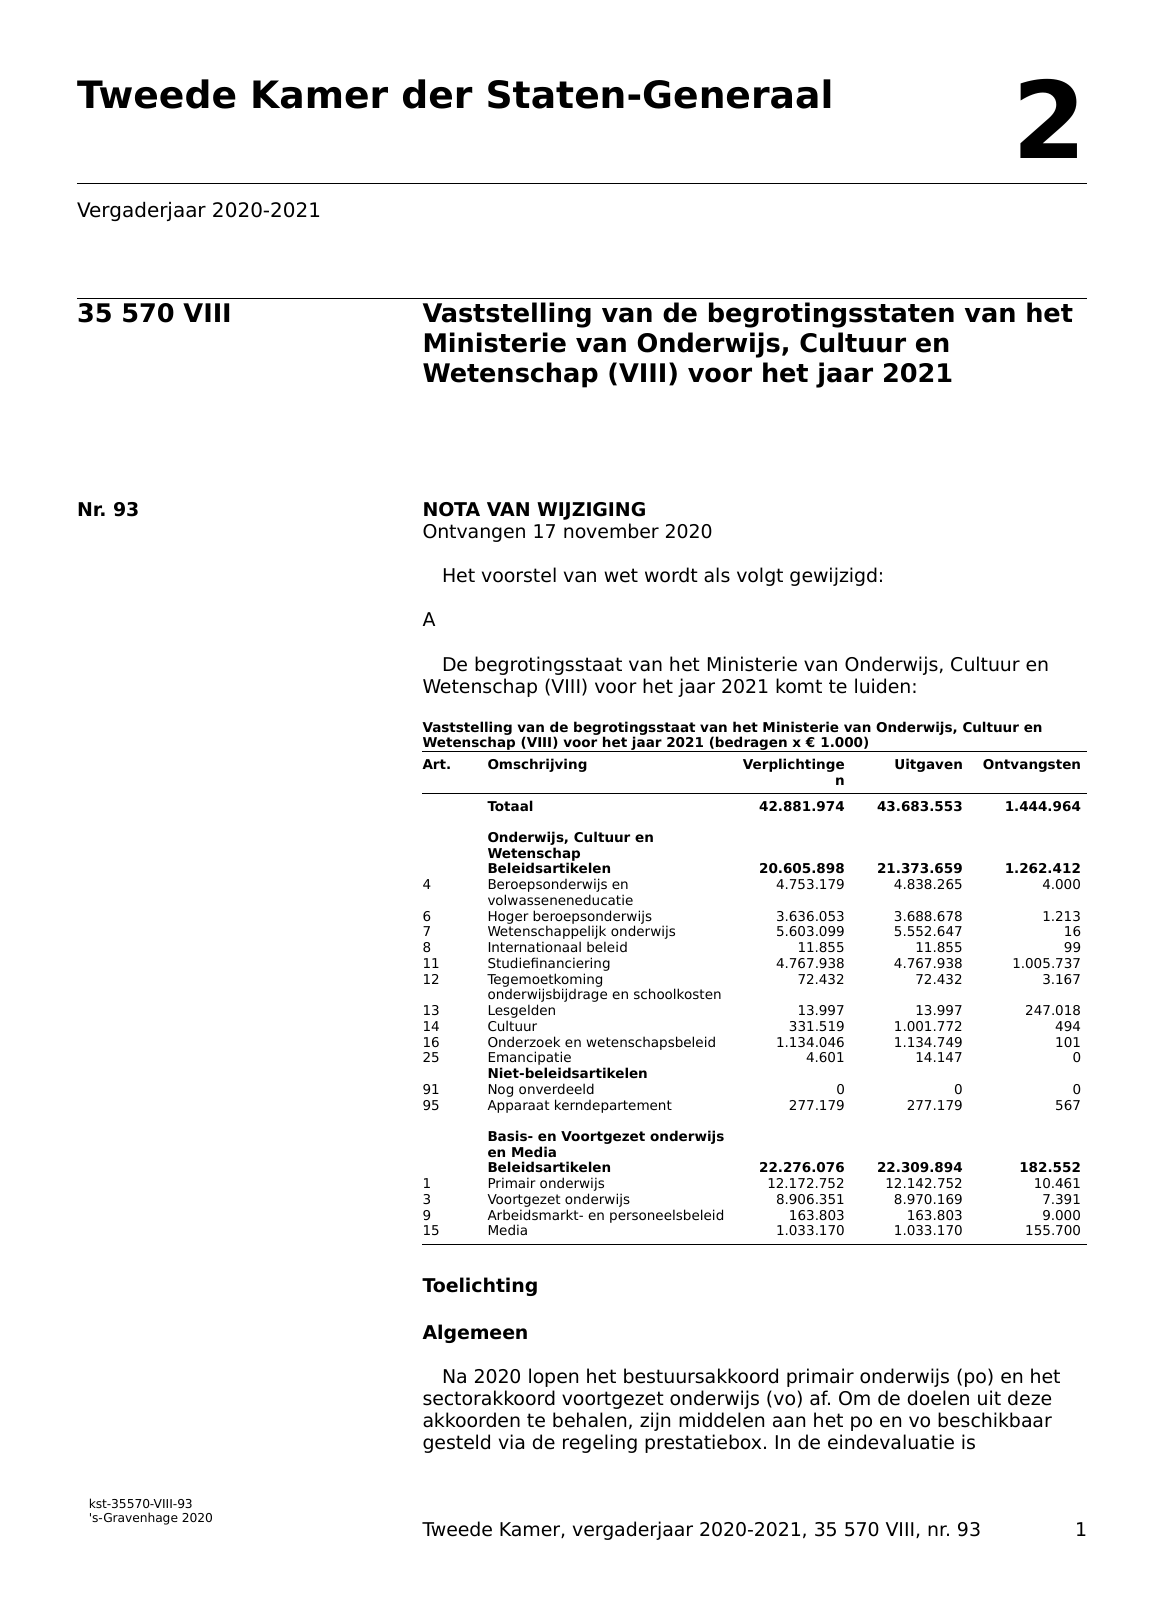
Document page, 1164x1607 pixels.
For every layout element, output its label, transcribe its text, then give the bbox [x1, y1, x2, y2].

table_cell Internationaal beleid [481, 940, 732, 956]
table_cell [850, 1113, 968, 1129]
table_cell 4.838.265 [850, 877, 968, 908]
table_cell 4.601 [732, 1050, 850, 1066]
text kst-35570-VIII-93 [88, 1497, 323, 1511]
table_cell [422, 1066, 481, 1082]
table_cell 8 [422, 940, 481, 956]
table_cell 9.000 [969, 1208, 1087, 1223]
table_cell [422, 861, 481, 877]
table_cell 12 [422, 971, 481, 1003]
table_cell 4.767.938 [732, 956, 850, 971]
table_cell Vergaderjaar 2020-2021 [77, 184, 1087, 298]
table_cell 1.262.412 [969, 861, 1087, 877]
table_cell 1.213 [969, 909, 1087, 924]
table_cell Verplichtingen [732, 752, 850, 793]
table_cell 4 [422, 877, 481, 908]
text Het voorstel van wet wordt als volgt gewijzigd: [422, 565, 1087, 587]
table_cell 331.519 [732, 1019, 850, 1034]
table_cell 1.033.170 [732, 1223, 850, 1243]
table_cell 277.179 [850, 1097, 968, 1113]
table_cell 1.001.772 [850, 1019, 968, 1034]
table_cell 567 [969, 1097, 1087, 1113]
table_cell Tegemoetkoming onderwijsbijdrage en schoolkosten [481, 971, 732, 1003]
subtitle Algemeen [422, 1322, 1087, 1343]
table_cell 8.970.169 [850, 1192, 968, 1207]
table_cell [422, 1129, 481, 1160]
table_cell [969, 830, 1087, 861]
table_cell 72.432 [732, 971, 850, 1003]
table_header Vaststelling van de begrotingsstaat van het Ministerie van Onderwijs, Cultuur en Wetenschap (VIII) voor het jaar 2021 (bedragen x € 1.000) [422, 719, 1087, 751]
table_cell 7.391 [969, 1192, 1087, 1207]
table_header Tweede Kamer der Staten-Generaal [77, 59, 886, 183]
table_cell Apparaat kerndepartement [481, 1097, 732, 1113]
table_cell 11.855 [732, 940, 850, 956]
table_cell 15 [422, 1223, 481, 1243]
table_cell [422, 1113, 481, 1129]
table_cell [481, 1113, 732, 1129]
table_cell Voortgezet onderwijs [481, 1192, 732, 1207]
text 's-Gravenhage 2020 [88, 1511, 323, 1525]
table_cell 0 [969, 1050, 1087, 1066]
table_cell 21.373.659 [850, 861, 968, 877]
table_cell 14 [422, 1019, 481, 1034]
table_cell 13 [422, 1003, 481, 1019]
table_cell Beroepsonderwijs en volwasseneneducatie [481, 877, 732, 908]
table_cell 91 [422, 1082, 481, 1097]
table_cell 25 [422, 1050, 481, 1066]
table_cell 11.855 [850, 940, 968, 956]
table_cell [422, 814, 481, 830]
table_cell Media [481, 1223, 732, 1243]
table_cell 13.997 [850, 1003, 968, 1019]
table_cell [850, 830, 968, 861]
table_cell Arbeidsmarkt- en personeelsbeleid [481, 1208, 732, 1223]
table_cell Basis- en Voortgezet onderwijs en Media [481, 1129, 732, 1160]
table_cell 1 [422, 1176, 481, 1192]
table_cell 0 [850, 1082, 968, 1097]
table_cell 42.881.974 [732, 794, 850, 814]
table_cell 5.603.099 [732, 924, 850, 940]
table_cell [969, 1066, 1087, 1082]
table_cell 14.147 [850, 1050, 968, 1066]
table_cell 4.000 [969, 877, 1087, 908]
table_cell [422, 830, 481, 861]
table_cell [969, 1129, 1087, 1160]
table_cell 20.605.898 [732, 861, 850, 877]
table_cell 1.134.749 [850, 1034, 968, 1050]
table_cell [850, 1129, 968, 1160]
table_cell Primair onderwijs [481, 1176, 732, 1192]
table_cell [732, 814, 850, 830]
table_cell 3.688.678 [850, 909, 968, 924]
table_cell [422, 1160, 481, 1176]
table_cell 16 [969, 924, 1087, 940]
table_cell Beleidsartikelen [481, 1160, 732, 1176]
table_cell 0 [969, 1082, 1087, 1097]
table_cell Art. [422, 752, 481, 793]
table_cell 494 [969, 1019, 1087, 1034]
table_cell [969, 814, 1087, 830]
table_cell [732, 1113, 850, 1129]
subtitle Nr. 93 NOTA VAN WIJZIGING [77, 499, 1087, 521]
table_cell Onderzoek en wetenschapsbeleid [481, 1034, 732, 1050]
text De begrotingsstaat van het Ministerie van Onderwijs, Cultuur en Wetenschap (VIII) voor het jaar 2021 komt te luiden: [422, 653, 1087, 697]
table_cell 163.803 [850, 1208, 968, 1223]
table_cell 277.179 [732, 1097, 850, 1113]
table_cell 155.700 [969, 1223, 1087, 1243]
table_cell [850, 1066, 968, 1082]
table_cell 3.636.053 [732, 909, 850, 924]
table_cell 6 [422, 909, 481, 924]
table_cell Beleidsartikelen [481, 861, 732, 877]
text Na 2020 lopen het bestuursakkoord primair onderwijs (po) en het sectorakkoord voortgezet onderwijs (vo) af. Om de doelen uit deze akkoorden te behalen, zijn middelen aan het po en vo beschikbaar gesteld via de regeling prestatiebox. In de eindevaluatie is [422, 1366, 1087, 1454]
table_cell 163.803 [732, 1208, 850, 1223]
table_cell Nog onverdeeld [481, 1082, 732, 1097]
table_cell [969, 1113, 1087, 1129]
table_cell 12.142.752 [850, 1176, 968, 1192]
table_cell 3 [422, 1192, 481, 1207]
table_cell 182.552 [969, 1160, 1087, 1176]
table_cell 11 [422, 956, 481, 971]
table_cell 10.461 [969, 1176, 1087, 1192]
table_cell 247.018 [969, 1003, 1087, 1019]
table_cell Hoger beroepsonderwijs [481, 909, 732, 924]
table_cell Onderwijs, Cultuur en Wetenschap [481, 830, 732, 861]
table_cell 3.167 [969, 971, 1087, 1003]
table_cell 22.309.894 [850, 1160, 968, 1176]
table_cell Totaal [481, 794, 732, 814]
table_cell 1.444.964 [969, 794, 1087, 814]
table_cell Uitgaven [850, 752, 968, 793]
table_cell Studiefinanciering [481, 956, 732, 971]
subtitle 35 570 VIII Vaststelling van de begrotingsstaten van het Ministerie van Onderwijs, Cultuur en Wetenschap (VIII) voor het jaar 2021 [77, 299, 1087, 388]
table_cell 5.552.647 [850, 924, 968, 940]
table_cell 22.276.076 [732, 1160, 850, 1176]
table_cell [850, 814, 968, 830]
table_cell 8.906.351 [732, 1192, 850, 1207]
table_cell 72.432 [850, 971, 968, 1003]
table_cell 1.134.046 [732, 1034, 850, 1050]
table_cell 4.753.179 [732, 877, 850, 908]
text Ontvangen 17 november 2020 [422, 521, 1087, 543]
table_cell 9 [422, 1208, 481, 1223]
table_cell 4.767.938 [850, 956, 968, 971]
table_cell Lesgelden [481, 1003, 732, 1019]
subtitle Toelichting [422, 1274, 1087, 1297]
table_cell 95 [422, 1097, 481, 1113]
table_cell [732, 830, 850, 861]
table_cell 12.172.752 [732, 1176, 850, 1192]
table_cell 43.683.553 [850, 794, 968, 814]
table_cell Ontvangsten [969, 752, 1087, 793]
table_cell 1.033.170 [850, 1223, 968, 1243]
table_header 2 [886, 59, 1087, 183]
table_cell 101 [969, 1034, 1087, 1050]
table_cell 13.997 [732, 1003, 850, 1019]
table_cell Niet-beleidsartikelen [481, 1066, 732, 1082]
table_cell [422, 794, 481, 814]
subtitle A [422, 609, 1087, 631]
table_cell Omschrijving [481, 752, 732, 793]
table_cell Cultuur [481, 1019, 732, 1034]
table_cell 1.005.737 [969, 956, 1087, 971]
table_cell [481, 814, 732, 830]
table_cell [732, 1066, 850, 1082]
table_cell 99 [969, 940, 1087, 956]
table_cell Emancipatie [481, 1050, 732, 1066]
table_cell Wetenschappelijk onderwijs [481, 924, 732, 940]
table_cell 0 [732, 1082, 850, 1097]
table_cell [732, 1129, 850, 1160]
table_cell 16 [422, 1034, 481, 1050]
table_cell 7 [422, 924, 481, 940]
